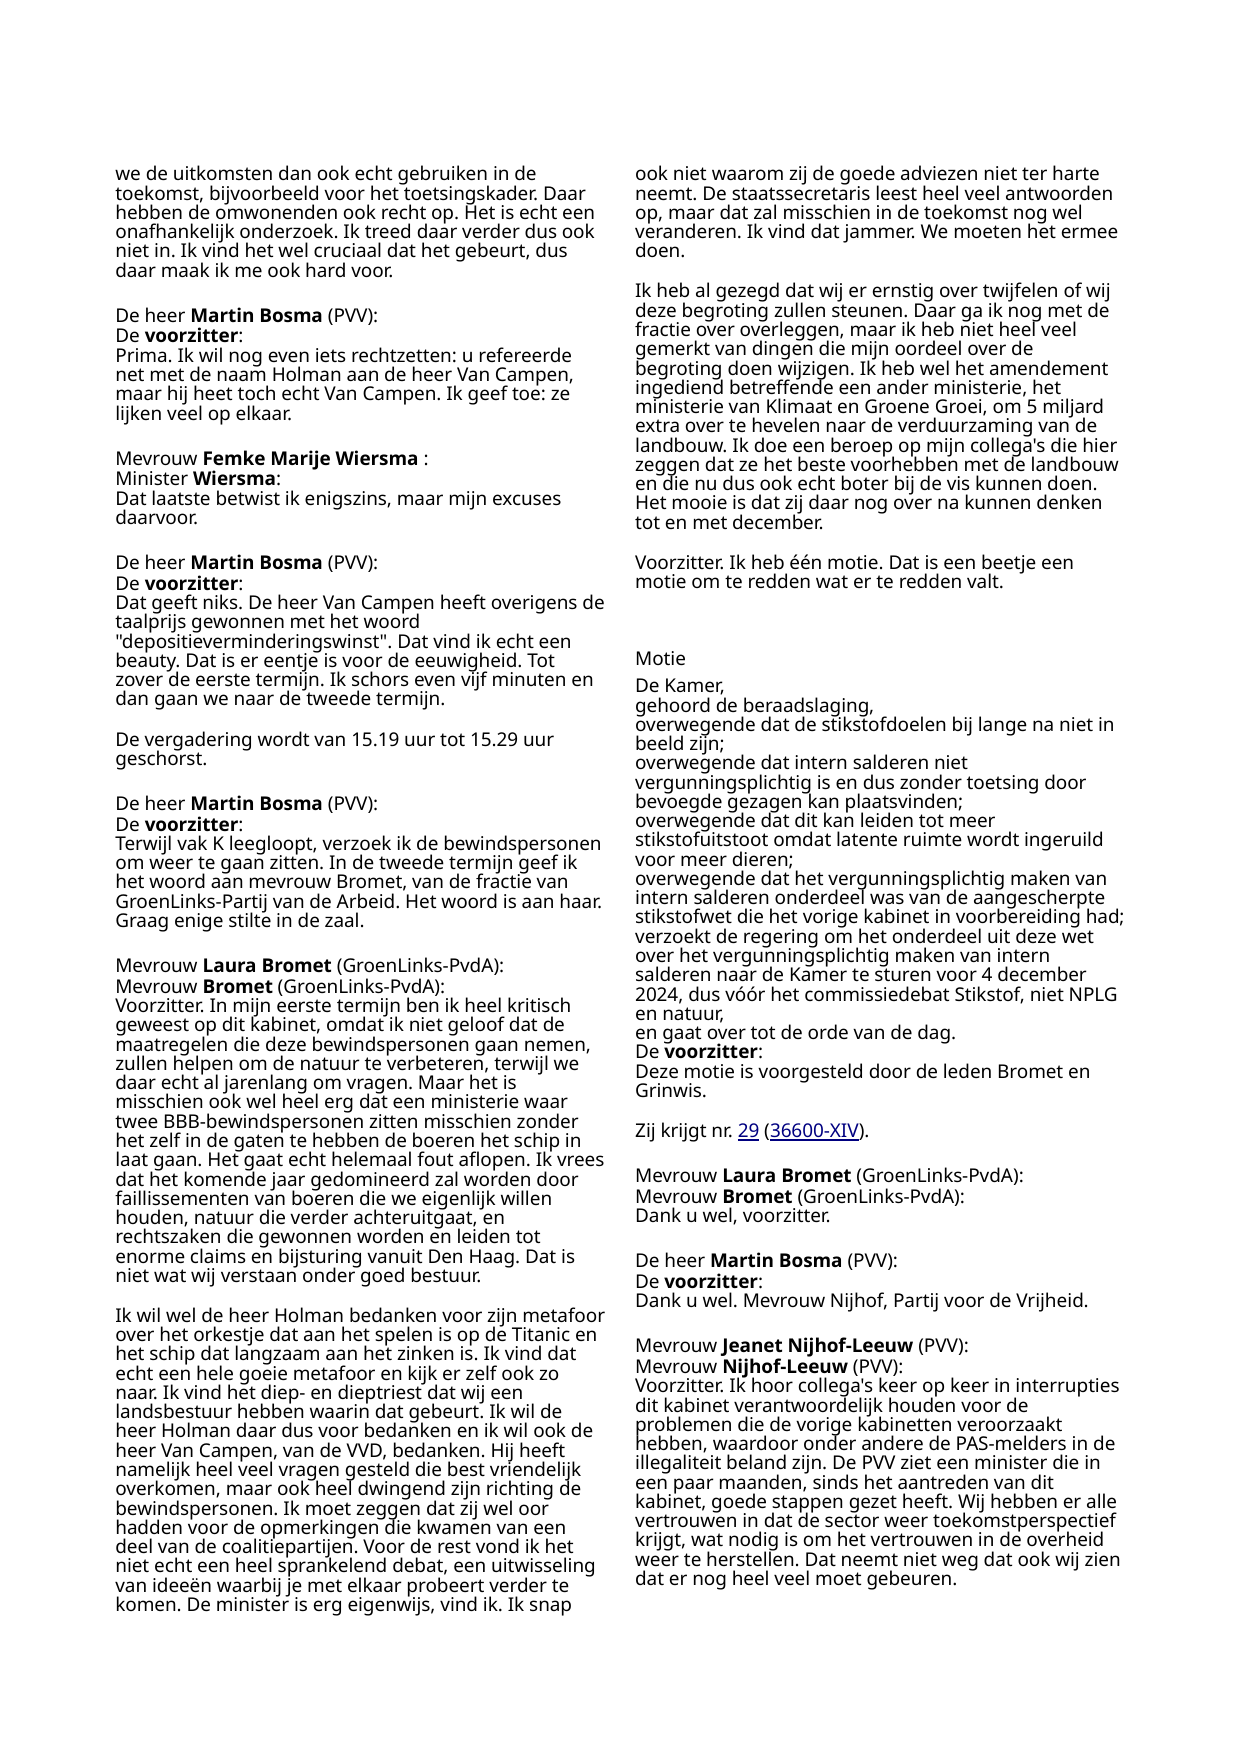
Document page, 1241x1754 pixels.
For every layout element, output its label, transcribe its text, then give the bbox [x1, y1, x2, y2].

text Mevrouw Laura Bromet (GroenLinks-PvdA): [115, 952, 605, 978]
text De voorzitter: [115, 575, 605, 594]
text Ik heb al gezegd dat wij er ernstig over twijfelen of wij deze begroting zullen steunen. Daar ga ik nog met de fractie over overleggen, maar ik heb niet heel veel gemerkt van dingen die mijn oordeel over de begroting doen wijzigen. Ik heb wel het amendement ingediend betreffende een ander ministerie, het ministerie van Klimaat en Groene Groei, om 5 miljard extra over te hevelen naar de verduurzaming van de landbouw. Ik doe een beroep op mijn collega's die hier zeggen dat ze het beste voorhebben met de landbouw en die nu dus ook echt boter bij de vis kunnen doen. Het mooie is dat zij daar nog over na kunnen denken tot en met december. [635, 282, 1125, 533]
text Mevrouw Nijhof-Leeuw (PVV): [635, 1358, 1125, 1377]
text De voorzitter: [635, 1043, 1125, 1063]
text De voorzitter: [635, 1273, 1125, 1292]
text De vergadering wordt van 15.19 uur tot 15.29 uur geschorst. [115, 731, 605, 769]
text Motie [635, 646, 1125, 671]
text Prima. Ik wil nog even iets rechtzetten: u refereerde net met de naam Holman aan de heer Van Campen, maar hij heet toch echt Van Campen. Ik geef toe: ze lijken veel op elkaar. [115, 347, 605, 424]
text De heer Martin Bosma (PVV): [635, 1247, 1125, 1273]
text Terwijl vak K leegloopt, verzoek ik de bewindspersonen om weer te gaan zitten. In de tweede termijn geef ik het woord aan mevrouw Bromet, van de fractie van GroenLinks-Partij van de Arbeid. Het woord is aan haar. Graag enige stilte in de zaal. [115, 835, 605, 931]
text Dank u wel, voorzitter. [635, 1207, 1125, 1226]
text Dat geeft niks. De heer Van Campen heeft overigens de taalprijs gewonnen met het woord "depositieverminderingswinst". Dat vind ik echt een beauty. Dat is er eentje is voor de eeuwigheid. Tot zover de eerste termijn. Ik schors even vijf minuten en dan gaan we naar de tweede termijn. [115, 594, 605, 710]
text ook niet waarom zij de goede adviezen niet ter harte neemt. De staatssecretaris leest heel veel antwoorden op, maar dat zal misschien in de toekomst nog wel veranderen. Ik vind dat jammer. We moeten het ermee doen. [635, 165, 1125, 262]
text De heer Martin Bosma (PVV): [115, 790, 605, 816]
text overwegende dat het vergunningsplichtig maken van intern salderen onderdeel was van de aangescherpte stikstofwet die het vorige kabinet in voorbereiding had; [635, 870, 1125, 928]
text De heer Martin Bosma (PVV): [115, 302, 605, 327]
text Minister Wiersma: [115, 470, 605, 490]
text Zij krijgt nr. 29 (36600-XIV). [635, 1122, 1125, 1141]
text Voorzitter. Ik hoor collega's keer op keer in interrupties dit kabinet verantwoordelijk houden voor de problemen die de vorige kabinetten veroorzaakt hebben, waardoor onder andere de PAS-melders in de illegaliteit beland zijn. De PVV ziet een minister die in een paar maanden, sinds het aantreden van dit kabinet, goede stappen gezet heeft. Wij hebben er alle vertrouwen in dat de sector weer toekomstperspectief krijgt, wat nodig is om het vertrouwen in de overheid weer te herstellen. Dat neemt niet weg dat ook wij zien dat er nog heel veel moet gebeuren. [635, 1377, 1125, 1589]
text verzoekt de regering om het onderdeel uit deze wet over het vergunningsplichtig maken van intern salderen naar de Kamer te sturen voor 4 december 2024, dus vóór het commissiedebat Stikstof, niet NPLG en natuur, [635, 928, 1125, 1024]
text Mevrouw Bromet (GroenLinks-PvdA): [635, 1188, 1125, 1207]
text Dank u wel. Mevrouw Nijhof, Partij voor de Vrijheid. [635, 1292, 1125, 1311]
text De voorzitter: [115, 816, 605, 835]
text overwegende dat intern salderen niet vergunningsplichtig is en dus zonder toetsing door bevoegde gezagen kan plaatsvinden; [635, 754, 1125, 812]
text en gaat over tot de orde van de dag. [635, 1024, 1125, 1043]
text Mevrouw Femke Marije Wiersma : [115, 445, 605, 470]
text Ik wil wel de heer Holman bedanken voor zijn metafoor over het orkestje dat aan het spelen is op de Titanic en het schip dat langzaam aan het zinken is. Ik vind dat echt een hele goeie metafoor en kijk er zelf ook zo naar. Ik vind het diep- en dieptriest dat wij een landsbestuur hebben waarin dat gebeurt. Ik wil de heer Holman daar dus voor bedanken en ik wil ook de heer Van Campen, van de VVD, bedanken. Hij heeft namelijk heel veel vragen gesteld die best vriendelijk overkomen, maar ook heel dwingend zijn richting de bewindspersonen. Ik moet zeggen dat zij wel oor hadden voor de opmerkingen die kwamen van een deel van de coalitiepartijen. Voor de rest vond ik het niet echt een heel sprankelend debat, een uitwisseling van ideeën waarbij je met elkaar probeert verder te komen. De minister is erg eigenwijs, vind ik. Ik snap [115, 1307, 605, 1615]
text De Kamer, [635, 677, 1125, 697]
text Mevrouw Laura Bromet (GroenLinks-PvdA): [635, 1162, 1125, 1188]
text Dat laatste betwist ik enigszins, maar mijn excuses daarvoor. [115, 490, 605, 528]
text Voorzitter. In mijn eerste termijn ben ik heel kritisch geweest op dit kabinet, omdat ik niet geloof dat de maatregelen die deze bewindspersonen gaan nemen, zullen helpen om de natuur te verbeteren, terwijl we daar echt al jarenlang om vragen. Maar het is misschien ook wel heel erg dat een ministerie waar twee BBB-bewindspersonen zitten misschien zonder het zelf in de gaten te hebben de boeren het schip in laat gaan. Het gaat echt helemaal fout aflopen. Ik vrees dat het komende jaar gedomineerd zal worden door faillissementen van boeren die we eigenlijk willen houden, natuur die verder achteruitgaat, en rechtszaken die gewonnen worden en leiden tot enorme claims en bijsturing vanuit Den Haag. Dat is niet wat wij verstaan onder goed bestuur. [115, 997, 605, 1286]
text De voorzitter: [115, 327, 605, 347]
text De heer Martin Bosma (PVV): [115, 549, 605, 575]
text Deze motie is voorgesteld door de leden Bromet en Grinwis. [635, 1063, 1125, 1101]
text Mevrouw Jeanet Nijhof-Leeuw (PVV): [635, 1332, 1125, 1358]
text overwegende dat dit kan leiden tot meer stikstofuitstoot omdat latente ruimte wordt ingeruild voor meer dieren; [635, 812, 1125, 870]
text Voorzitter. Ik heb één motie. Dat is een beetje een motie om te redden wat er te redden valt. [635, 554, 1125, 592]
text Mevrouw Bromet (GroenLinks-PvdA): [115, 978, 605, 997]
text overwegende dat de stikstofdoelen bij lange na niet in beeld zijn; [635, 716, 1125, 754]
text we de uitkomsten dan ook echt gebruiken in de toekomst, bijvoorbeeld voor het toetsingskader. Daar hebben de omwonenden ook recht op. Het is echt een onafhankelijk onderzoek. Ik treed daar verder dus ook niet in. Ik vind het wel cruciaal dat het gebeurt, dus daar maak ik me ook hard voor. [115, 165, 605, 281]
text gehoord de beraadslaging, [635, 697, 1125, 716]
